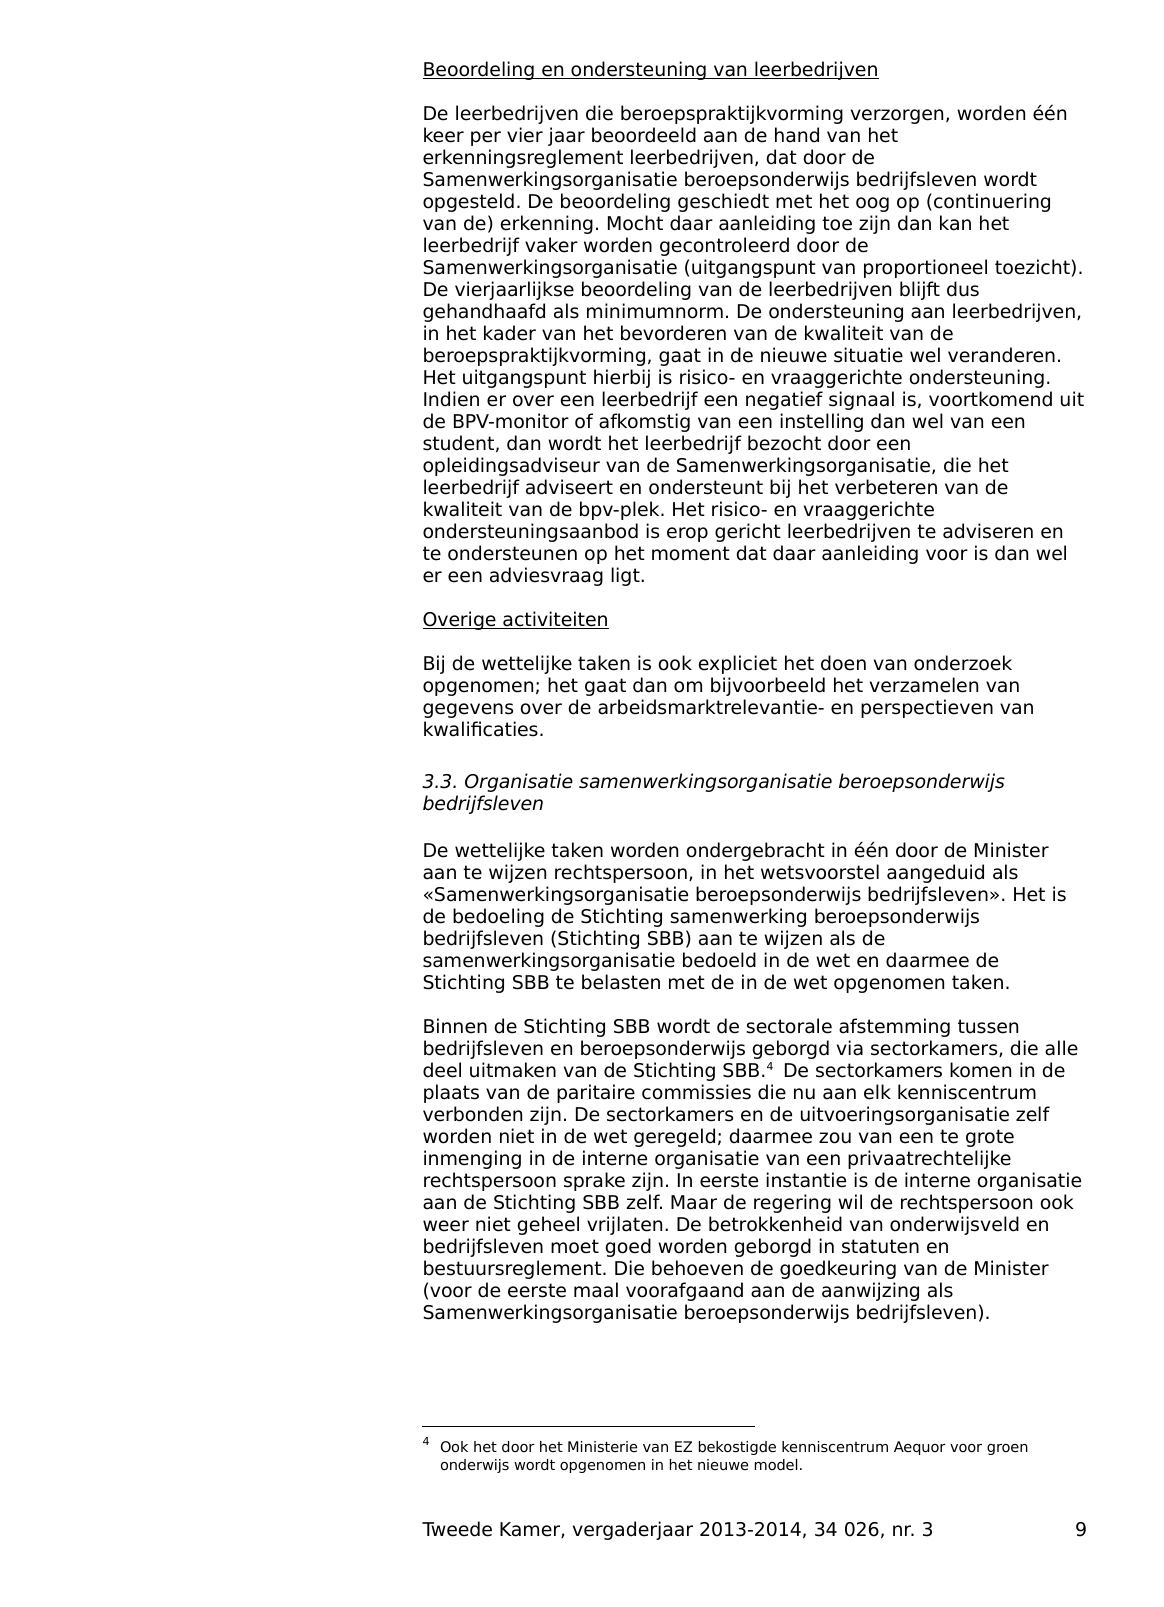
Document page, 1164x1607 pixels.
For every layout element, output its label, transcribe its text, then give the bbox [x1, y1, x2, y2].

subtitle 3.3. Organisatie samenwerkingsorganisatie beroepsonderwijs bedrijfsleven [422, 771, 1087, 815]
text Ook het door het Ministerie van EZ bekostigde kenniscentrum Aequor voor groen onderwijs wordt opgenomen in het nieuwe model. [422, 1435, 1087, 1474]
text De leerbedrijven die beroepspraktijkvorming verzorgen, worden één keer per vier jaar beoordeeld aan de hand van het erkenningsreglement leerbedrijven, dat door de Samenwerkingsorganisatie beroepsonderwijs bedrijfsleven wordt opgesteld. De beoordeling geschiedt met het oog op (continuering van de) erkenning. Mocht daar aanleiding toe zijn dan kan het leerbedrijf vaker worden gecontroleerd door de Samenwerkingsorganisatie (uitgangspunt van proportioneel toezicht). De vierjaarlijkse beoordeling van de leerbedrijven blijft dus gehandhaafd als minimumnorm. De ondersteuning aan leerbedrijven, in het kader van het bevorderen van de kwaliteit van de beroepspraktijkvorming, gaat in de nieuwe situatie wel veranderen. Het uitgangspunt hierbij is risico- en vraaggerichte ondersteuning. Indien er over een leerbedrijf een negatief signaal is, voortkomend uit de BPV-monitor of afkomstig van een instelling dan wel van een student, dan wordt het leerbedrijf bezocht door een opleidingsadviseur van de Samenwerkingsorganisatie, die het leerbedrijf adviseert en ondersteunt bij het verbeteren van de kwaliteit van de bpv-plek. Het risico- en vraaggerichte ondersteuningsaanbod is erop gericht leerbedrijven te adviseren en te ondersteunen op het moment dat daar aanleiding voor is dan wel er een adviesvraag ligt. [422, 103, 1087, 587]
subtitle Beoordeling en ondersteuning van leerbedrijven [422, 59, 1087, 81]
subtitle Overige activiteiten [422, 609, 1087, 631]
text Bij de wettelijke taken is ook expliciet het doen van onderzoek opgenomen; het gaat dan om bijvoorbeeld het verzamelen van gegevens over de arbeidsmarktrelevantie- en perspectieven van kwalificaties. [422, 653, 1087, 741]
text De wettelijke taken worden ondergebracht in één door de Minister aan te wijzen rechtspersoon, in het wetsvoorstel aangeduid als «Samenwerkingsorganisatie beroepsonderwijs bedrijfsleven». Het is de bedoeling de Stichting samenwerking beroepsonderwijs bedrijfsleven (Stichting SBB) aan te wijzen als de samenwerkingsorganisatie bedoeld in de wet en daarmee de Stichting SBB te belasten met de in de wet opgenomen taken. [422, 840, 1087, 994]
text Binnen de Stichting SBB wordt de sectorale afstemming tussen bedrijfsleven en beroepsonderwijs geborgd via sectorkamers, die alle deel uitmaken van de Stichting SBB. De sectorkamers komen in de plaats van de paritaire commissies die nu aan elk kenniscentrum verbonden zijn. De sectorkamers en de uitvoeringsorganisatie zelf worden niet in de wet geregeld; daarmee zou van een te grote inmenging in de interne organisatie van een privaatrechtelijke rechtspersoon sprake zijn. In eerste instantie is de interne organisatie aan de Stichting SBB zelf. Maar de regering wil de rechtspersoon ook weer niet geheel vrijlaten. De betrokkenheid van onderwijsveld en bedrijfsleven moet goed worden geborgd in statuten en bestuursreglement. Die behoeven de goedkeuring van de Minister (voor de eerste maal voorafgaand aan de aanwijzing als Samenwerkingsorganisatie beroepsonderwijs bedrijfsleven). [422, 1016, 1087, 1324]
